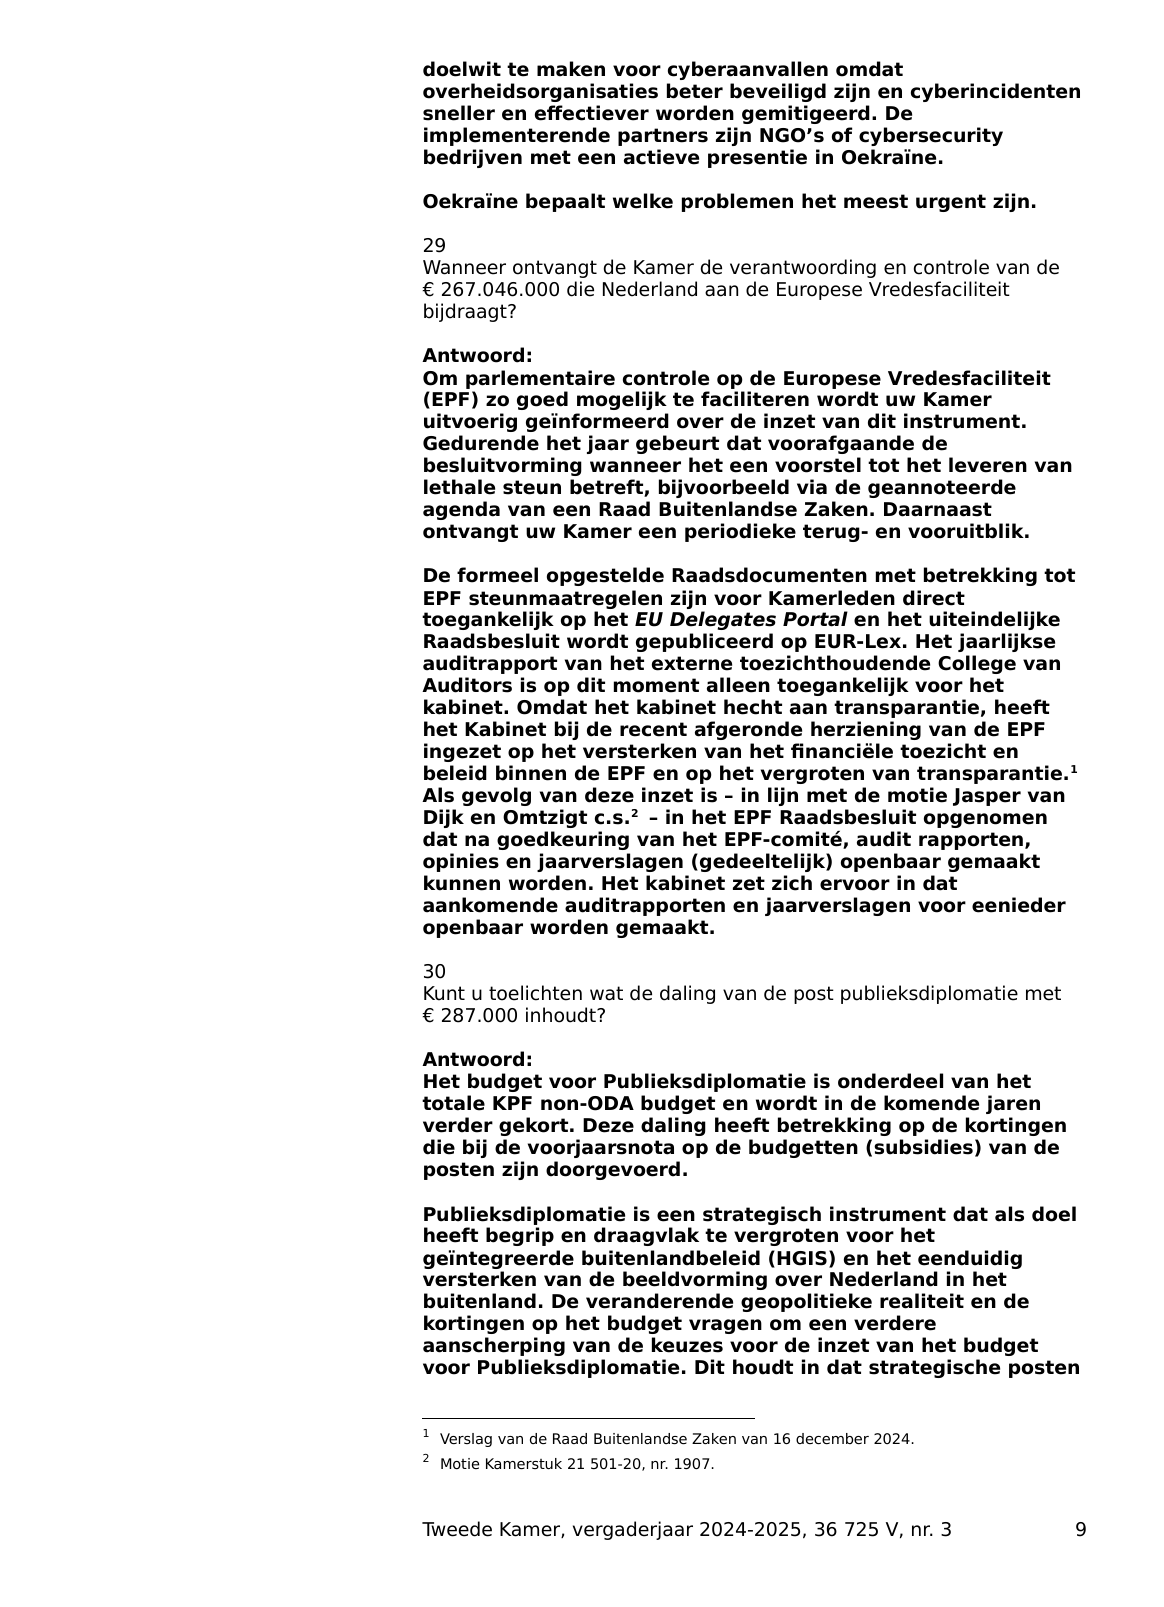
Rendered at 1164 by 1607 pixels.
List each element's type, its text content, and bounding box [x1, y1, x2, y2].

text Oekraïne bepaalt welke problemen het meest urgent zijn. [422, 191, 1087, 213]
text Wanneer ontvangt de Kamer de verantwoording en controle van de € 267.046.000 die Nederland aan de Europese Vredesfaciliteit bijdraagt? [422, 257, 1087, 323]
text doelwit te maken voor cyberaanvallen omdat overheidsorganisaties beter beveiligd zijn en cyberincidenten sneller en effectiever worden gemitigeerd. De implementerende partners zijn NGO’s of cybersecurity bedrijven met een actieve presentie in Oekraïne. [422, 59, 1087, 169]
text Om parlementaire controle op de Europese Vredesfaciliteit (EPF) zo goed mogelijk te faciliteren wordt uw Kamer uitvoerig geïnformeerd over de inzet van dit instrument. Gedurende het jaar gebeurt dat voorafgaande de besluitvorming wanneer het een voorstel tot het leveren van lethale steun betreft, bijvoorbeeld via de geannoteerde agenda van een Raad Buitenlandse Zaken. Daarnaast ontvangt uw Kamer een periodieke terug- en vooruitblik. [422, 367, 1087, 543]
text De formeel opgestelde Raadsdocumenten met betrekking tot EPF steunmaatregelen zijn voor Kamerleden direct toegankelijk op het EU Delegates Portal en het uiteindelijke Raadsbesluit wordt gepubliceerd op EUR-Lex. Het jaarlijkse auditrapport van het externe toezichthoudende College van Auditors is op dit moment alleen toegankelijk voor het kabinet. Omdat het kabinet hecht aan transparantie, heeft het Kabinet bij de recent afgeronde herziening van de EPF ingezet op het versterken van het financiële toezicht en beleid binnen de EPF en op het vergroten van transparantie. Als gevolg van deze inzet is – in lijn met de motie Jasper van Dijk en Omtzigt c.s. – in het EPF Raadsbesluit opgenomen dat na goedkeuring van het EPF-comité, audit rapporten, opinies en jaarverslagen (gedeeltelijk) openbaar gemaakt kunnen worden. Het kabinet zet zich ervoor in dat aankomende auditrapporten en jaarverslagen voor eenieder openbaar worden gemaakt. [422, 565, 1087, 939]
text Verslag van de Raad Buitenlandse Zaken van 16 december 2024. [422, 1427, 1087, 1449]
text Motie Kamerstuk 21 501-20, nr. 1907. [422, 1452, 1087, 1474]
text 30 [422, 961, 1087, 983]
text Antwoord: [422, 345, 1087, 367]
text Publieksdiplomatie is een strategisch instrument dat als doel heeft begrip en draagvlak te vergroten voor het geïntegreerde buitenlandbeleid (HGIS) en het eenduidig versterken van de beeldvorming over Nederland in het buitenland. De veranderende geopolitieke realiteit en de kortingen op het budget vragen om een verdere aanscherping van de keuzes voor de inzet van het budget voor Publieksdiplomatie. Dit houdt in dat strategische posten [422, 1203, 1087, 1379]
text Antwoord: [422, 1049, 1087, 1071]
text 29 [422, 235, 1087, 257]
text Kunt u toelichten wat de daling van de post publieksdiplomatie met € 287.000 inhoudt? [422, 983, 1087, 1027]
text Het budget voor Publieksdiplomatie is onderdeel van het totale KPF non-ODA budget en wordt in de komende jaren verder gekort. Deze daling heeft betrekking op de kortingen die bij de voorjaarsnota op de budgetten (subsidies) van de posten zijn doorgevoerd. [422, 1071, 1087, 1181]
